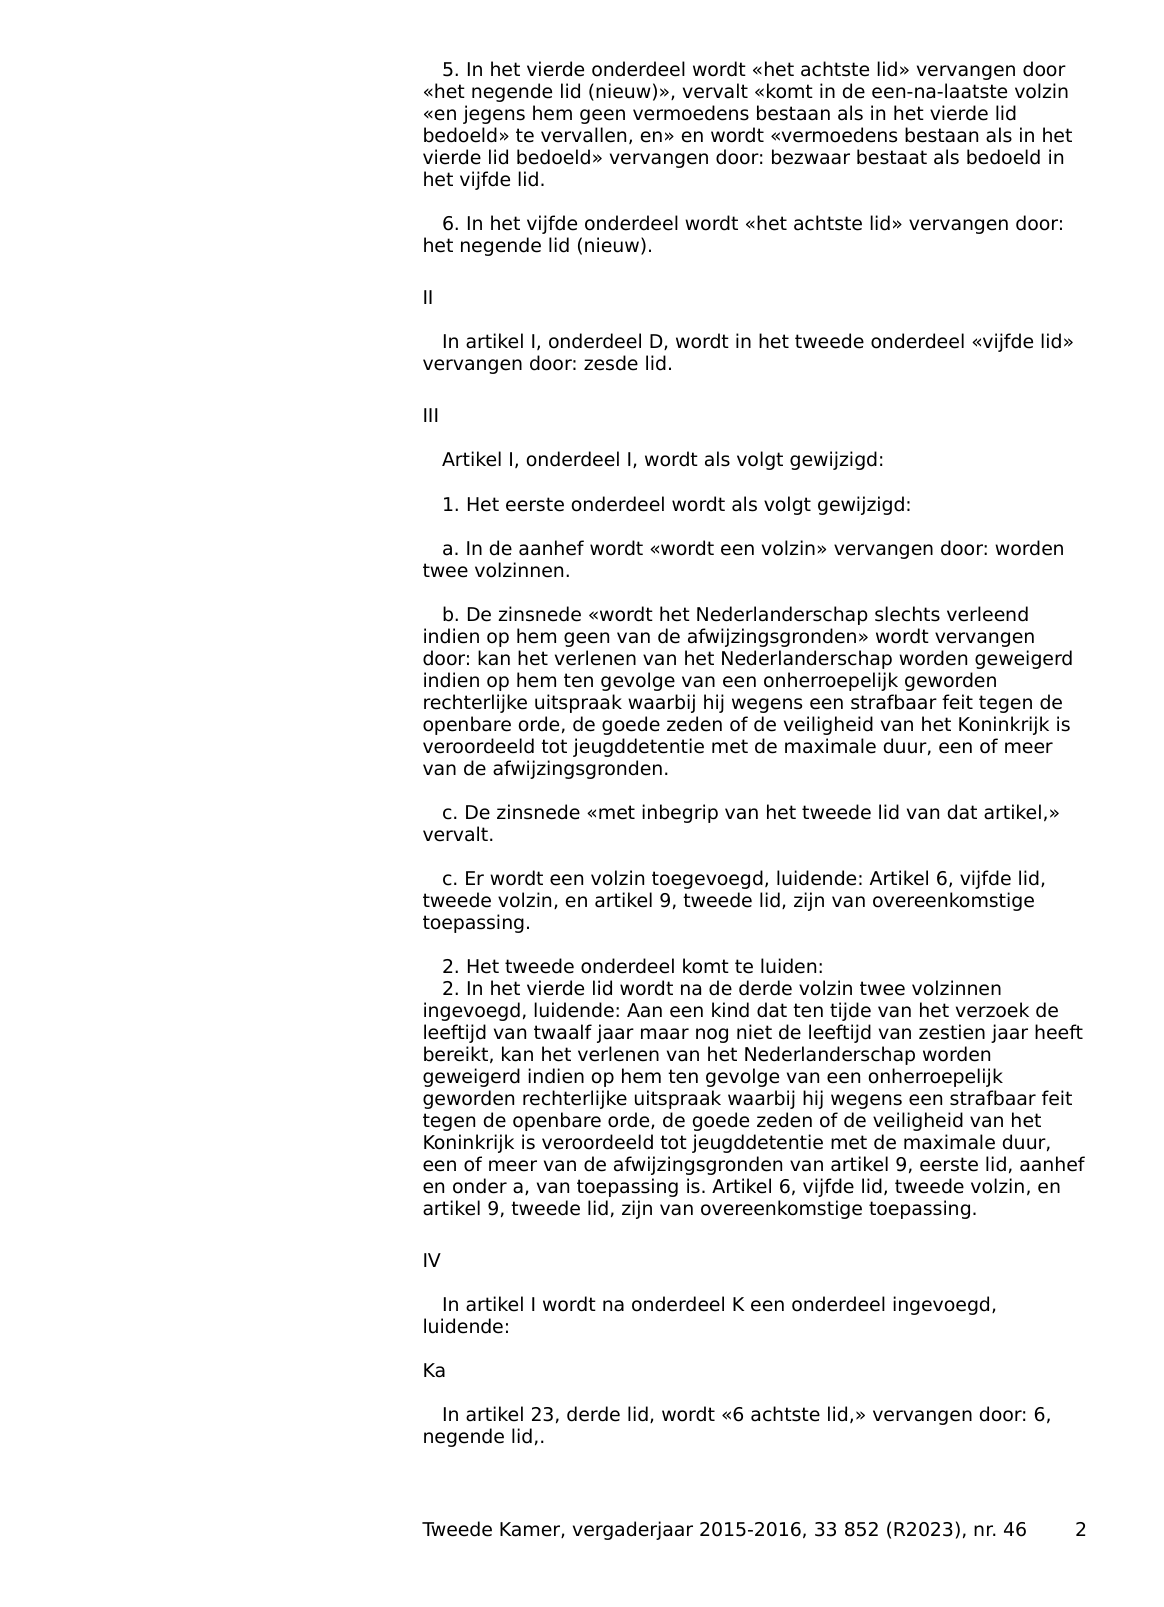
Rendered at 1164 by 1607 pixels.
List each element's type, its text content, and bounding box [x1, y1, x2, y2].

text In artikel 23, derde lid, wordt «6 achtste lid,» vervangen door: 6, negende lid,. [422, 1404, 1087, 1448]
text 2. Het tweede onderdeel komt te luiden: [422, 956, 1087, 978]
text 2. In het vierde lid wordt na de derde volzin twee volzinnen ingevoegd, luidende: Aan een kind dat ten tijde van het verzoek de leeftijd van twaalf jaar maar nog niet de leeftijd van zestien jaar heeft bereikt, kan het verlenen van het Nederlanderschap worden geweigerd indien op hem ten gevolge van een onherroepelijk geworden rechterlijke uitspraak waarbij hij wegens een strafbaar feit tegen de openbare orde, de goede zeden of de veiligheid van het Koninkrijk is veroordeeld tot jeugddetentie met de maximale duur, een of meer van de afwijzingsgronden van artikel 9, eerste lid, aanhef en onder a, van toepassing is. Artikel 6, vijfde lid, tweede volzin, en artikel 9, tweede lid, zijn van overeenkomstige toepassing. [422, 978, 1087, 1220]
text 5. In het vierde onderdeel wordt «het achtste lid» vervangen door «het negende lid (nieuw)», vervalt «komt in de een-na-laatste volzin «en jegens hem geen vermoedens bestaan als in het vierde lid bedoeld» te vervallen, en» en wordt «vermoedens bestaan als in het vierde lid bedoeld» vervangen door: bezwaar bestaat als bedoeld in het vijfde lid. [422, 59, 1087, 191]
text Ka [422, 1360, 1087, 1382]
text c. Er wordt een volzin toegevoegd, luidende: Artikel 6, vijfde lid, tweede volzin, en artikel 9, tweede lid, zijn van overeenkomstige toepassing. [422, 868, 1087, 934]
text c. De zinsnede «met inbegrip van het tweede lid van dat artikel,» vervalt. [422, 802, 1087, 846]
text 6. In het vijfde onderdeel wordt «het achtste lid» vervangen door: het negende lid (nieuw). [422, 213, 1087, 257]
text b. De zinsnede «wordt het Nederlanderschap slechts verleend indien op hem geen van de afwijzingsgronden» wordt vervangen door: kan het verlenen van het Nederlanderschap worden geweigerd indien op hem ten gevolge van een onherroepelijk geworden rechterlijke uitspraak waarbij hij wegens een strafbaar feit tegen de openbare orde, de goede zeden of de veiligheid van het Koninkrijk is veroordeeld tot jeugddetentie met de maximale duur, een of meer van de afwijzingsgronden. [422, 604, 1087, 780]
text 1. Het eerste onderdeel wordt als volgt gewijzigd: [422, 493, 1087, 516]
text In artikel I wordt na onderdeel K een onderdeel ingevoegd, luidende: [422, 1294, 1087, 1338]
subtitle IV [422, 1250, 1087, 1272]
subtitle III [422, 405, 1087, 427]
text In artikel I, onderdeel D, wordt in het tweede onderdeel «vijfde lid» vervangen door: zesde lid. [422, 331, 1087, 375]
text Artikel I, onderdeel I, wordt als volgt gewijzigd: [422, 449, 1087, 471]
text a. In de aanhef wordt «wordt een volzin» vervangen door: worden twee volzinnen. [422, 538, 1087, 582]
subtitle II [422, 287, 1087, 309]
